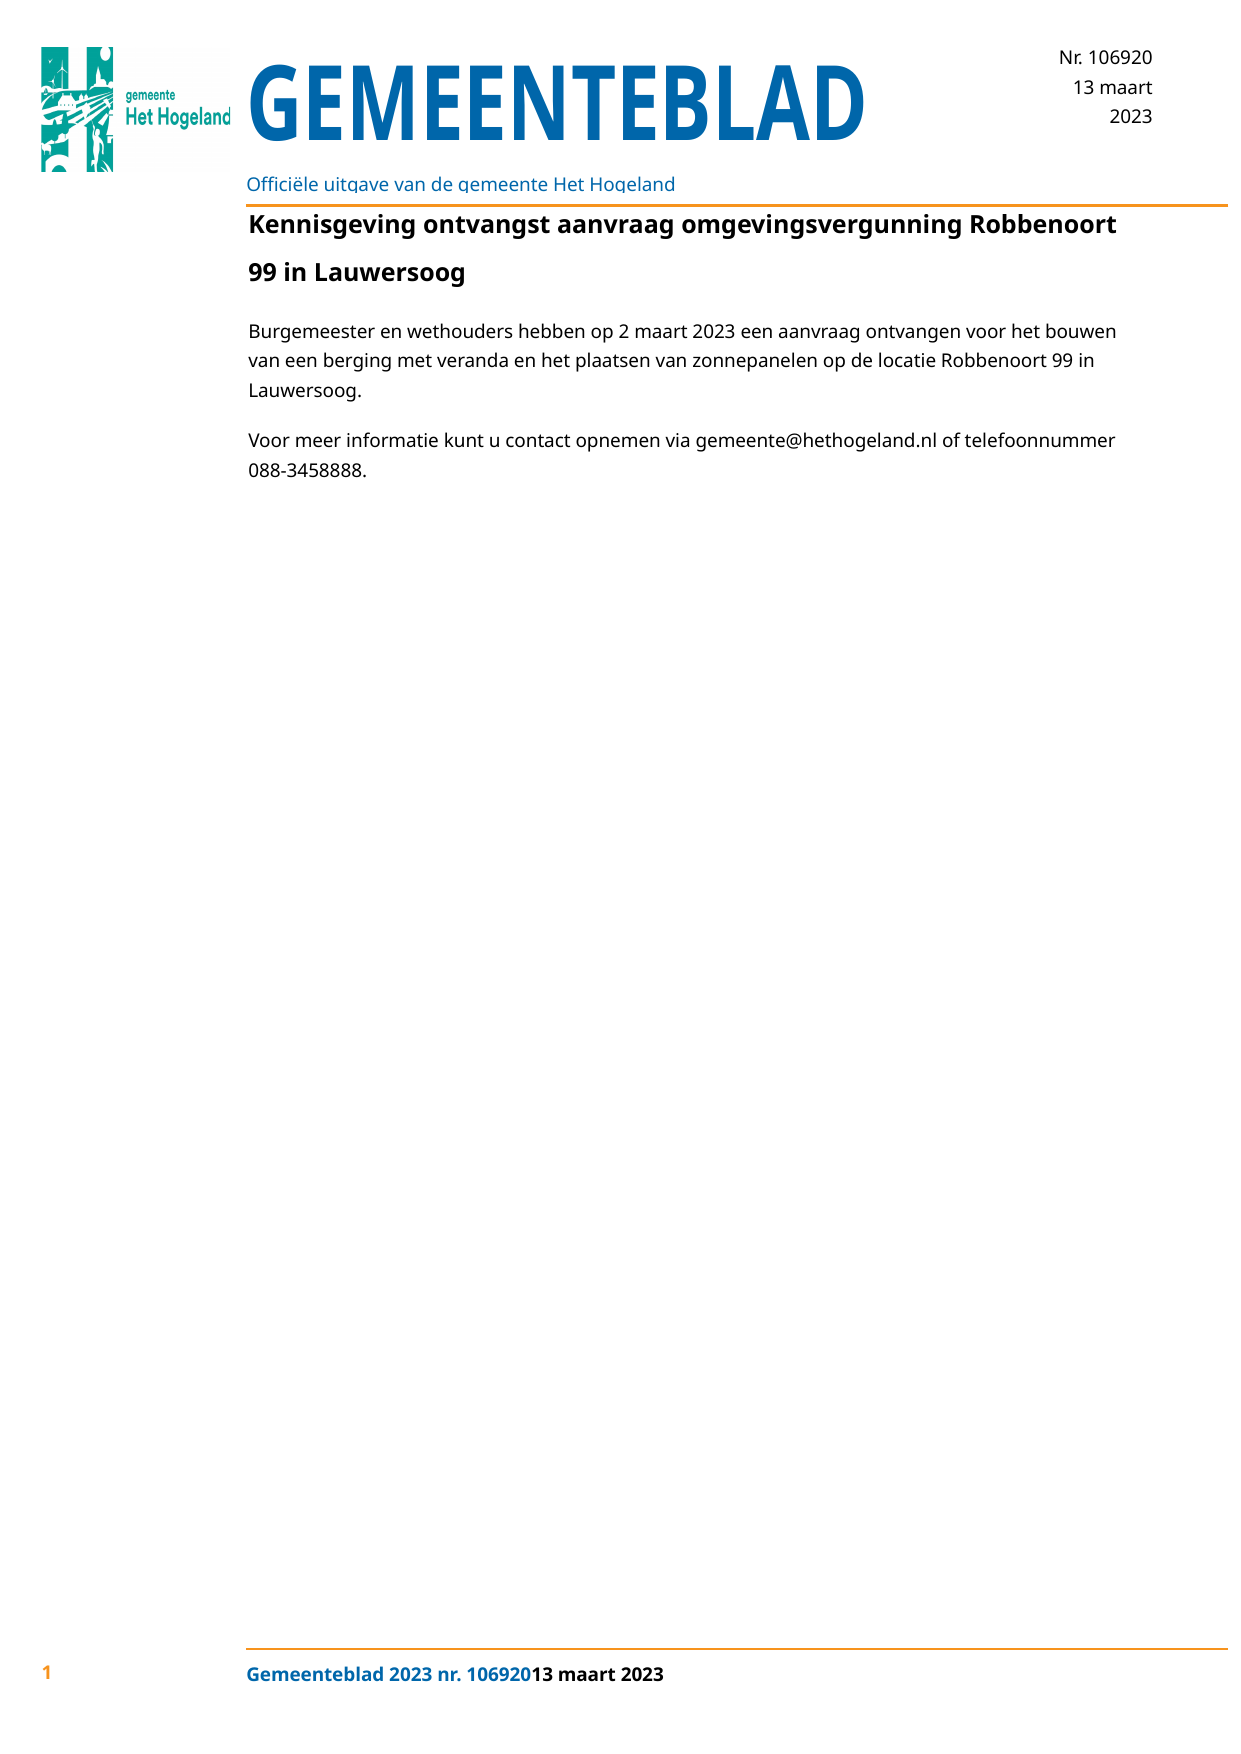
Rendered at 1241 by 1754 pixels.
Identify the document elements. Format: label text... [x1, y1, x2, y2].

text Voor meer informatie kunt u contact opnemen via gemeente@hethogeland.nl of telefoonnummer 088-3458888. [248, 427, 1152, 483]
picture [41, 47, 231, 172]
text Kennisgeving ontvangst aanvraag omgevingsvergunning Robbenoort 99 in Lauwersoog [248, 207, 1152, 288]
text Burgemeester en wethouders hebben op 2 maart 2023 een aanvraag ontvangen voor het bouwen van een berging met veranda en het plaatsen van zonnepanelen op de locatie Robbenoort 99 in Lauwersoog. [248, 318, 1152, 403]
